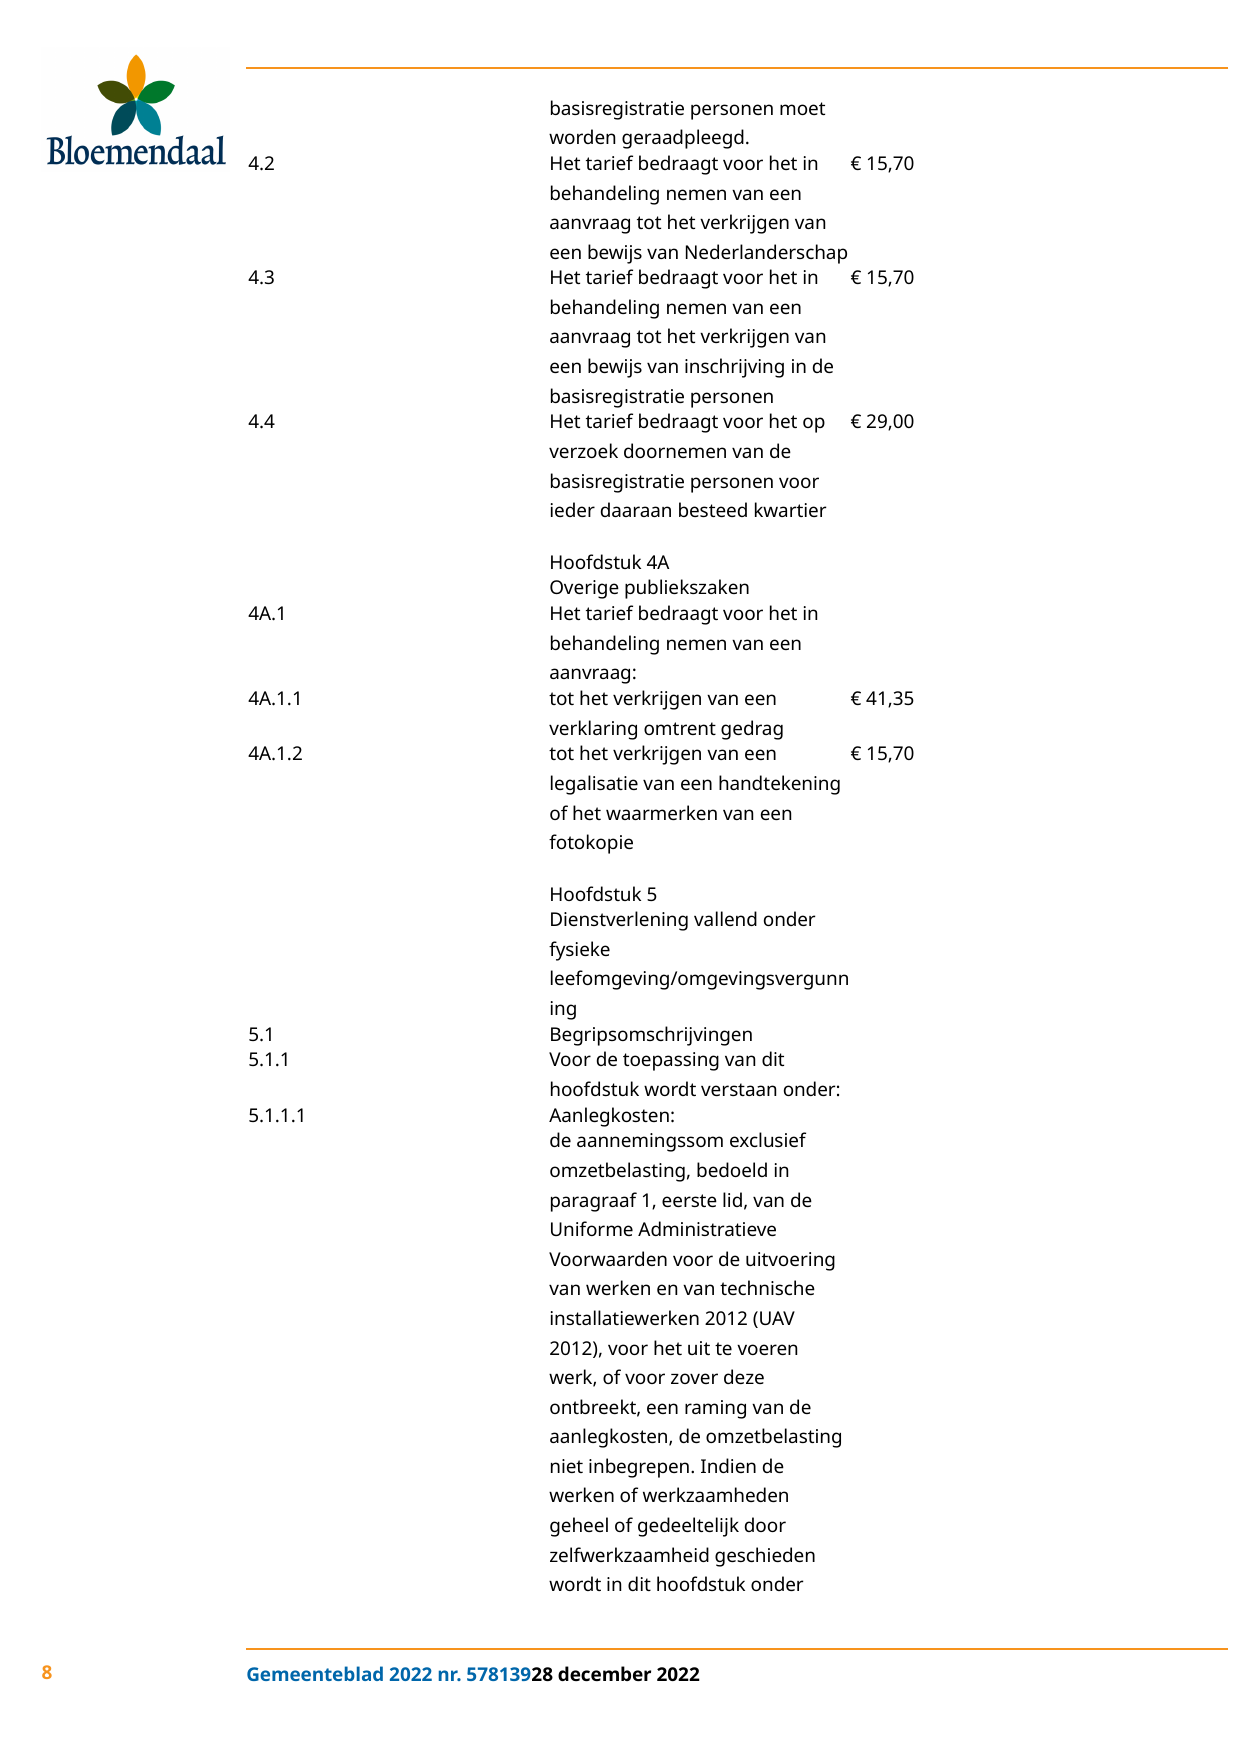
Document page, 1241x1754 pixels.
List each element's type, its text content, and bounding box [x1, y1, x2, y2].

table_cell Begripsomschrijvingen [549, 1021, 850, 1047]
table_cell [850, 600, 1152, 685]
table_cell [248, 523, 549, 549]
table_cell 5.1.1 [248, 1047, 549, 1102]
table_cell Hoofdstuk 5 [549, 881, 850, 906]
table_cell Aanlegkosten: [549, 1102, 850, 1128]
table_cell de aannemingssom exclusief omzetbelasting, bedoeld in paragraaf 1, eerste lid, van de Uniforme Administratieve Voorwaarden voor de uitvoering van werken en van technische installatiewerken 2012 (UAV 2012), voor het uit te voeren werk, of voor zover deze ontbreekt, een raming van de aanlegkosten, de omzetbelasting niet inbegrepen. Indien de werken of werkzaamheden geheel of gedeeltelijk door zelfwerkzaamheid geschieden wordt in dit hoofdstuk onder [549, 1128, 850, 1597]
table_cell [850, 881, 1152, 906]
table_cell 5.1 [248, 1021, 549, 1047]
table_cell [850, 855, 1152, 881]
table_cell [850, 1128, 1152, 1597]
table_cell [549, 523, 850, 549]
table_cell [549, 855, 850, 881]
table_cell 4A.1 [248, 600, 549, 685]
table_cell [248, 881, 549, 906]
table_cell [850, 523, 1152, 549]
table_cell 4.3 [248, 265, 549, 409]
table_cell Het tarief bedraagt voor het in behandeling nemen van een aanvraag tot het verkrijgen van een bewijs van inschrijving in de basisregistratie personen [549, 265, 850, 409]
table_cell [248, 95, 549, 150]
table_cell € 15,70 [850, 150, 1152, 264]
table_cell [850, 906, 1152, 1021]
table_cell basisregistratie personen moet worden geraadpleegd. [549, 95, 850, 150]
table_cell Het tarief bedraagt voor het in behandeling nemen van een aanvraag: [549, 600, 850, 685]
table_cell Het tarief bedraagt voor het in behandeling nemen van een aanvraag tot het verkrijgen van een bewijs van Nederlanderschap [549, 150, 850, 264]
table_cell [850, 1021, 1152, 1047]
table_cell 4.4 [248, 409, 549, 523]
table_cell Dienstverlening vallend onder fysieke leefomgeving/omgevingsvergunning [549, 906, 850, 1021]
table_cell [850, 549, 1152, 574]
table_cell [850, 95, 1152, 150]
table_cell [248, 855, 549, 881]
table_cell [248, 1128, 549, 1597]
table_cell tot het verkrijgen van een legalisatie van een handtekening of het waarmerken van een fotokopie [549, 741, 850, 855]
table_cell Het tarief bedraagt voor het op verzoek doornemen van de basisregistratie personen voor ieder daaraan besteed kwartier [549, 409, 850, 523]
table_cell Hoofdstuk 4A [549, 549, 850, 574]
table_cell 5.1.1.1 [248, 1102, 549, 1128]
table_cell € 29,00 [850, 409, 1152, 523]
table_cell 4A.1.1 [248, 685, 549, 741]
table_cell Overige publiekszaken [549, 575, 850, 600]
table_cell 4A.1.2 [248, 741, 549, 855]
table_cell [248, 575, 549, 600]
table_cell [248, 549, 549, 574]
table_cell € 15,70 [850, 741, 1152, 855]
table_cell € 41,35 [850, 685, 1152, 741]
table_cell [850, 1047, 1152, 1102]
table_cell € 15,70 [850, 265, 1152, 409]
table_cell [850, 1102, 1152, 1128]
table_cell tot het verkrijgen van een verklaring omtrent gedrag [549, 685, 850, 741]
table_cell Voor de toepassing van dit hoofdstuk wordt verstaan onder: [549, 1047, 850, 1102]
table_cell [850, 575, 1152, 600]
table_cell [248, 906, 549, 1021]
picture [41, 47, 231, 172]
table_cell 4.2 [248, 150, 549, 264]
